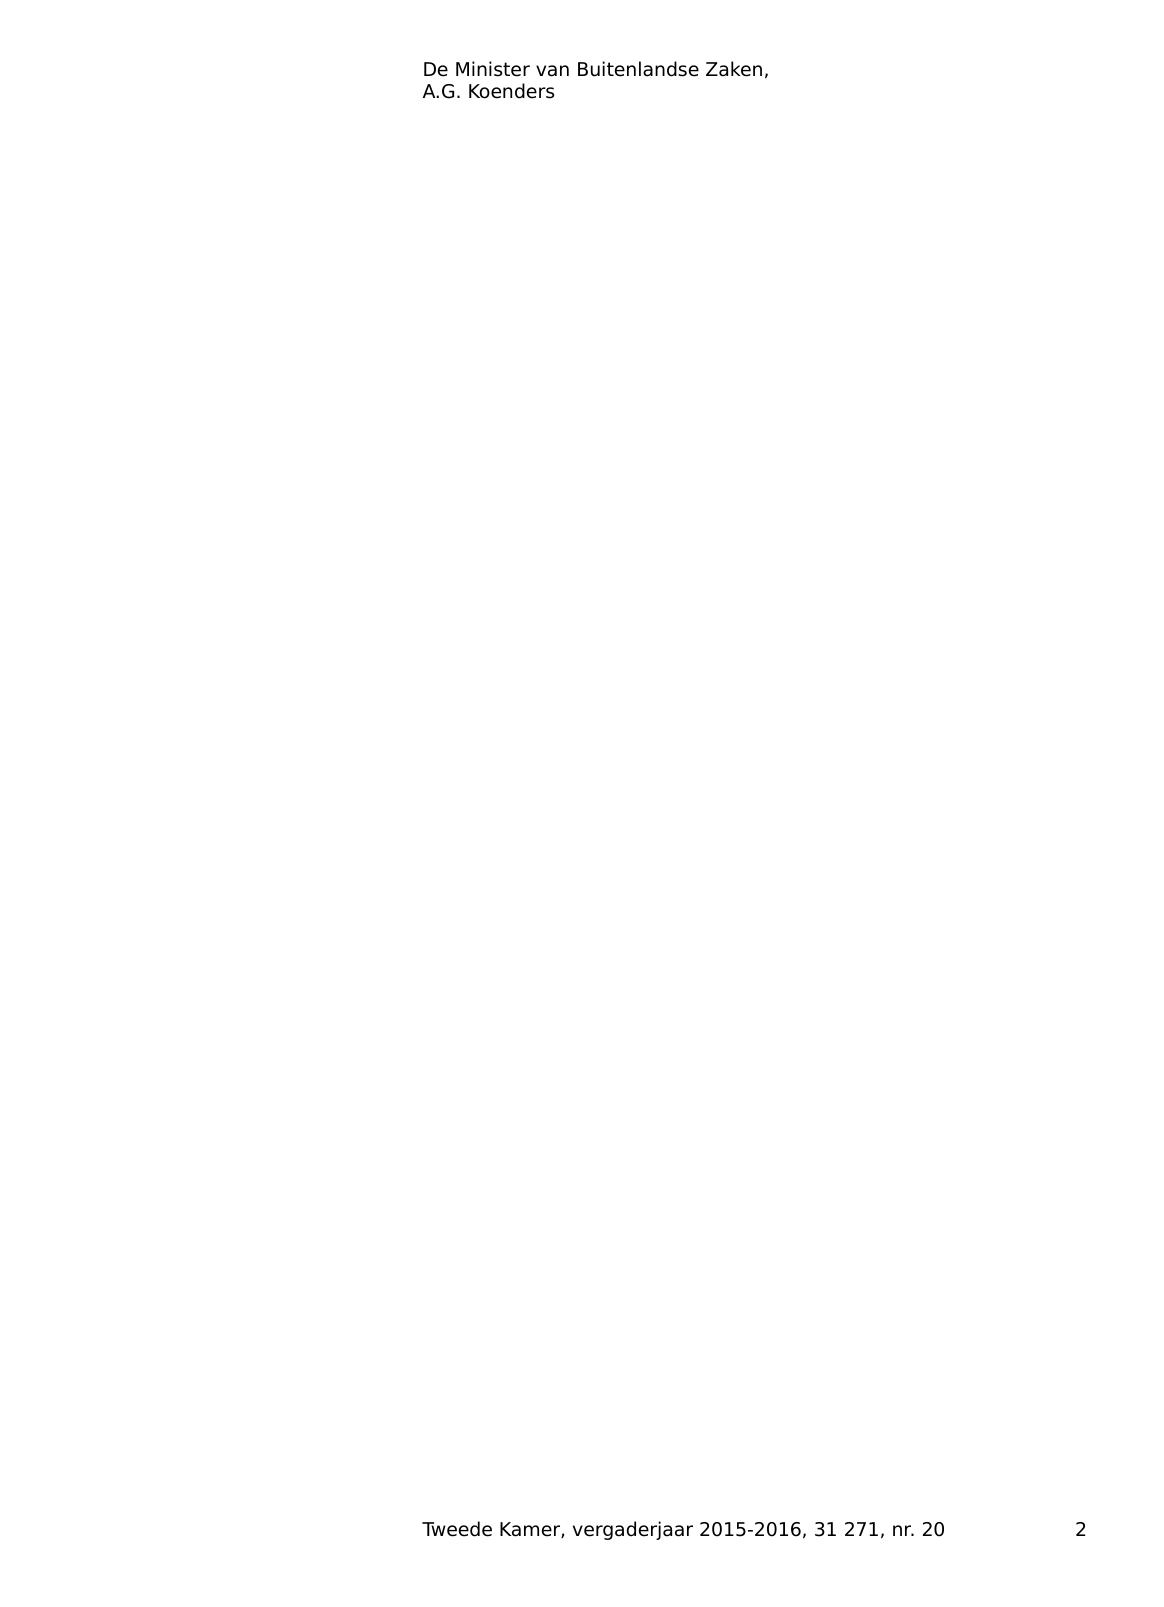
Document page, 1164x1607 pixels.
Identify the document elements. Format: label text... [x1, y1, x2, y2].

text De Minister van Buitenlandse Zaken, A.G. Koenders [422, 59, 1087, 103]
